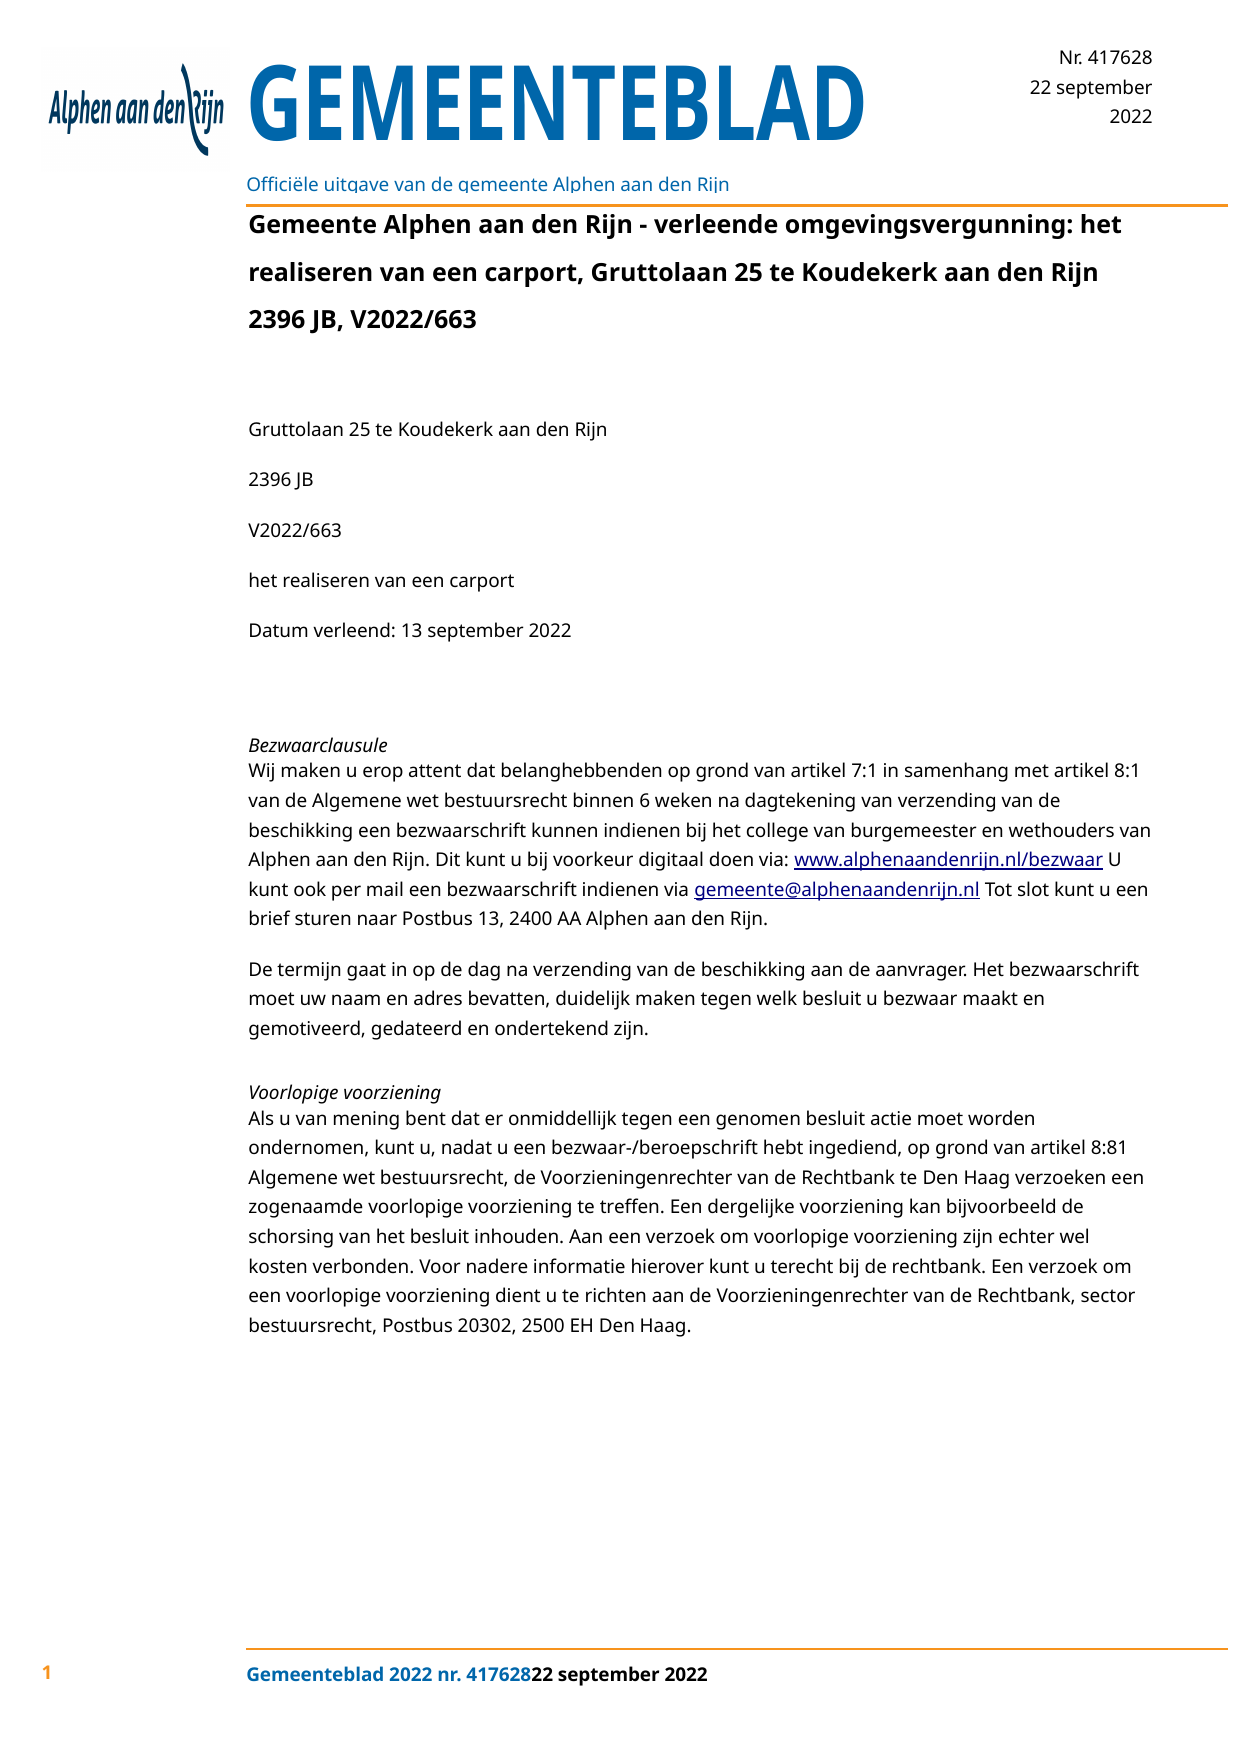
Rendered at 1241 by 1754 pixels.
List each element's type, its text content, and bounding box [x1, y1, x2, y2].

text Gemeente Alphen aan den Rijn - verleende omgevingsvergunning: het realiseren van een carport, Gruttolaan 25 te Koudekerk aan den Rijn 2396 JB, V2022/663 [248, 207, 1152, 336]
text Als u van mening bent dat er onmiddellijk tegen een genomen besluit actie moet worden ondernomen, kunt u, nadat u een bezwaar-/beroepschrift hebt ingediend, op grond van artikel 8:81 Algemene wet bestuursrecht, de Voorzieningenrechter van de Rechtbank te Den Haag verzoeken een zogenaamde voorlopige voorziening te treffen. Een dergelijke voorziening kan bijvoorbeeld de schorsing van het besluit inhouden. Aan een verzoek om voorlopige voorziening zijn echter wel kosten verbonden. Voor nadere informatie hierover kunt u terecht bij de rechtbank. Een verzoek om een voorlopige voorziening dient u te richten aan de Voorzieningenrechter van de Rechtbank, sector bestuursrecht, Postbus 20302, 2500 EH Den Haag. [248, 1105, 1152, 1338]
text Gruttolaan 25 te Koudekerk aan den Rijn [248, 416, 1152, 442]
text De termijn gaat in op de dag na verzending van de beschikking aan de aanvrager. Het bezwaarschrift moet uw naam en adres bevatten, duidelijk maken tegen welk besluit u bezwaar maakt en gemotiveerd, gedateerd en ondertekend zijn. [248, 956, 1152, 1041]
text 2396 JB [248, 466, 1152, 492]
text V2022/663 [248, 517, 1152, 542]
text Datum verleend: 13 september 2022 [248, 618, 1152, 643]
picture [41, 47, 231, 172]
text Bezwaarclausule [248, 732, 1152, 758]
text het realiseren van een carport [248, 567, 1152, 593]
text Wij maken u erop attent dat belanghebbenden op grond van artikel 7:1 in samenhang met artikel 8:1 van de Algemene wet bestuursrecht binnen 6 weken na dagtekening van verzending van de beschikking een bezwaarschrift kunnen indienen bij het college van burgemeester en wethouders van Alphen aan den Rijn. Dit kunt u bij voorkeur digitaal doen via: www.alphenaandenrijn.nl/bezwaar U kunt ook per mail een bezwaarschrift indienen via gemeente@alphenaandenrijn.nl Tot slot kunt u een brief sturen naar Postbus 13, 2400 AA Alphen aan den Rijn. [248, 758, 1152, 931]
text Voorlopige voorziening [248, 1079, 1152, 1105]
